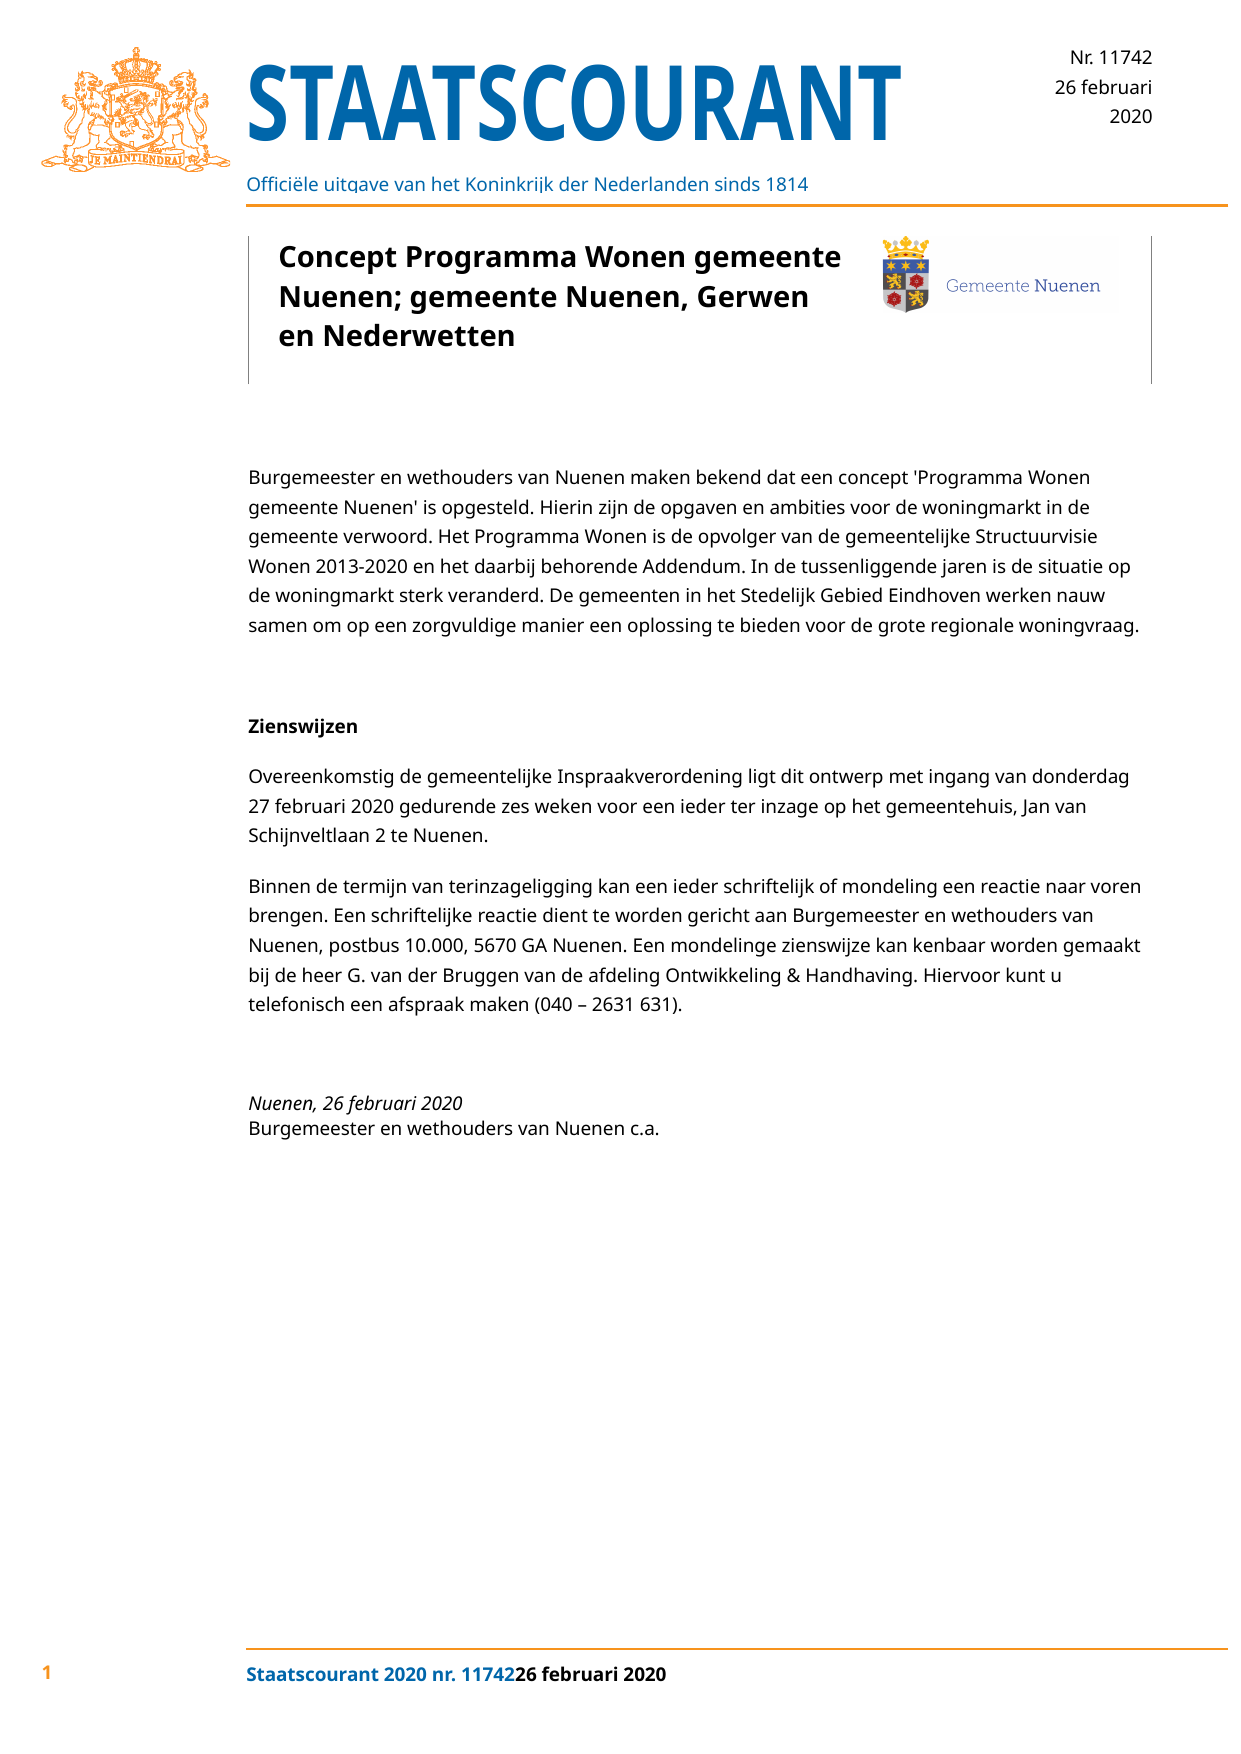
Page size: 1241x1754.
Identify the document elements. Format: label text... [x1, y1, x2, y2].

text Nuenen, 26 februari 2020 [248, 1090, 1152, 1115]
text Burgemeester en wethouders van Nuenen c.a. [248, 1115, 1152, 1141]
text Zienswijzen [248, 713, 1152, 739]
picture [41, 47, 231, 172]
table_header [850, 313, 1151, 384]
table_header [1119, 236, 1151, 312]
text Overeenkomstig de gemeentelijke Inspraakverordening ligt dit ontwerp met ingang van donderdag 27 februari 2020 gedurende zes weken voor een ieder ter inzage op het gemeentehuis, Jan van Schijnveltlaan 2 te Nuenen. [248, 763, 1152, 848]
table_header Concept Programma Wonen gemeente Nuenen; gemeente Nuenen, Gerwen en Nederwetten [249, 236, 850, 384]
table_header [850, 236, 882, 312]
text Binnen de termijn van terinzageligging kan een ieder schriftelijk of mondeling een reactie naar voren brengen. Een schriftelijke reactie dient te worden gericht aan Burgemeester en wethouders van Nuenen, postbus 10.000, 5670 GA Nuenen. Een mondelinge zienswijze kan kenbaar worden gemaakt bij de heer G. van der Bruggen van de afdeling Ontwikkeling & Handhaving. Hiervoor kunt u telefonisch een afspraak maken (040 – 2631 631). [248, 873, 1152, 1017]
picture [882, 236, 1119, 313]
text Burgemeester en wethouders van Nuenen maken bekend dat een concept 'Programma Wonen gemeente Nuenen' is opgesteld. Hierin zijn de opgaven en ambities voor de woningmarkt in de gemeente verwoord. Het Programma Wonen is de opvolger van de gemeentelijke Structuurvisie Wonen 2013-2020 en het daarbij behorende Addendum. In de tussenliggende jaren is de situatie op de woningmarkt sterk veranderd. De gemeenten in het Stedelijk Gebied Eindhoven werken nauw samen om op een zorgvuldige manier een oplossing te bieden voor de grote regionale woningvraag. [248, 464, 1152, 638]
